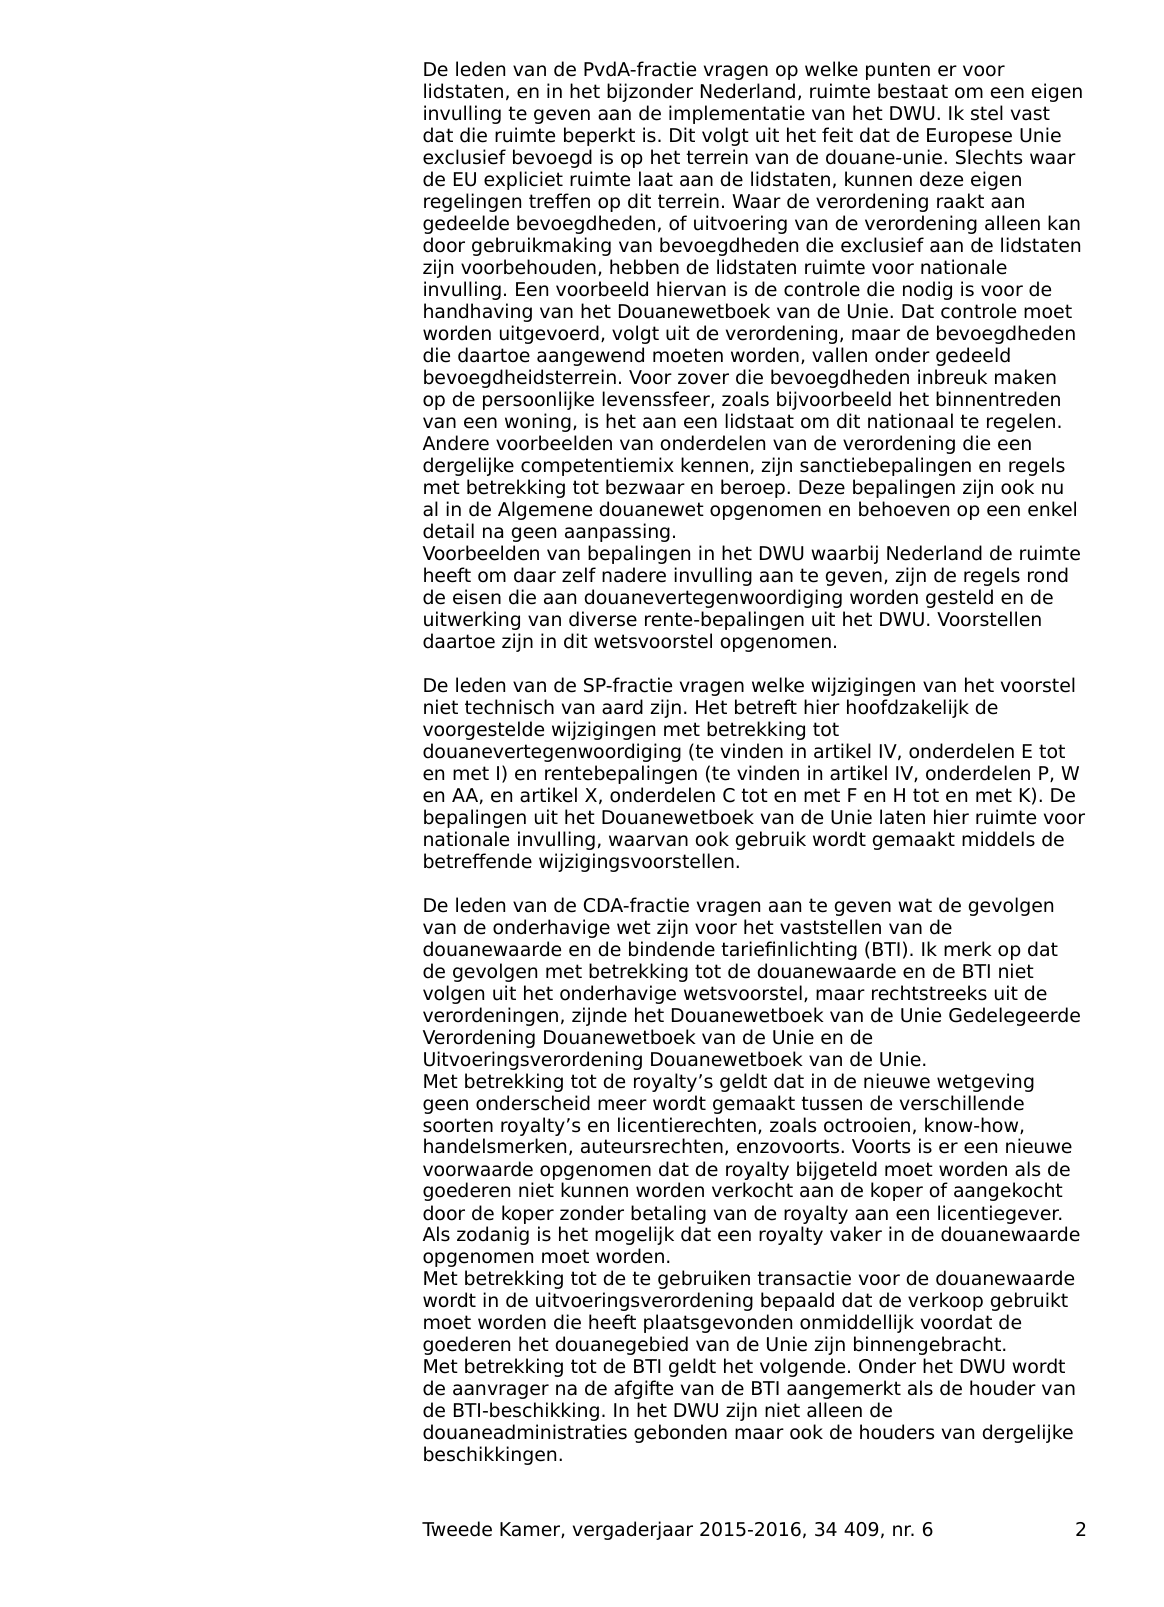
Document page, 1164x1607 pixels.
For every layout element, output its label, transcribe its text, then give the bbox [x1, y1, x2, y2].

text De leden van de SP-fractie vragen welke wijzigingen van het voorstel niet technisch van aard zijn. Het betreft hier hoofdzakelijk de voorgestelde wijzigingen met betrekking tot douanevertegenwoordiging (te vinden in artikel IV, onderdelen E tot en met I) en rentebepalingen (te vinden in artikel IV, onderdelen P, W en AA, en artikel X, onderdelen C tot en met F en H tot en met K). De bepalingen uit het Douanewetboek van de Unie laten hier ruimte voor nationale invulling, waarvan ook gebruik wordt gemaakt middels de betreffende wijzigingsvoorstellen. [422, 675, 1087, 872]
text De leden van de PvdA-fractie vragen op welke punten er voor lidstaten, en in het bijzonder Nederland, ruimte bestaat om een eigen invulling te geven aan de implementatie van het DWU. Ik stel vast dat die ruimte beperkt is. Dit volgt uit het feit dat de Europese Unie exclusief bevoegd is op het terrein van de douane-unie. Slechts waar de EU expliciet ruimte laat aan de lidstaten, kunnen deze eigen regelingen treffen op dit terrein. Waar de verordening raakt aan gedeelde bevoegdheden, of uitvoering van de verordening alleen kan door gebruikmaking van bevoegdheden die exclusief aan de lidstaten zijn voorbehouden, hebben de lidstaten ruimte voor nationale invulling. Een voorbeeld hiervan is de controle die nodig is voor de handhaving van het Douanewetboek van de Unie. Dat controle moet worden uitgevoerd, volgt uit de verordening, maar de bevoegdheden die daartoe aangewend moeten worden, vallen onder gedeeld bevoegdheidsterrein. Voor zover die bevoegdheden inbreuk maken op de persoonlijke levenssfeer, zoals bijvoorbeeld het binnentreden van een woning, is het aan een lidstaat om dit nationaal te regelen. Andere voorbeelden van onderdelen van de verordening die een dergelijke competentiemix kennen, zijn sanctiebepalingen en regels met betrekking tot bezwaar en beroep. Deze bepalingen zijn ook nu al in de Algemene douanewet opgenomen en behoeven op een enkel detail na geen aanpassing. [422, 59, 1087, 543]
text Met betrekking tot de royalty’s geldt dat in de nieuwe wetgeving geen onderscheid meer wordt gemaakt tussen de verschillende soorten royalty’s en licentierechten, zoals octrooien, know-how, handelsmerken, auteursrechten, enzovoorts. Voorts is er een nieuwe voorwaarde opgenomen dat de royalty bijgeteld moet worden als de goederen niet kunnen worden verkocht aan de koper of aangekocht door de koper zonder betaling van de royalty aan een licentiegever. Als zodanig is het mogelijk dat een royalty vaker in de douanewaarde opgenomen moet worden. [422, 1071, 1087, 1268]
text De leden van de CDA-fractie vragen aan te geven wat de gevolgen van de onderhavige wet zijn voor het vaststellen van de douanewaarde en de bindende tariefinlichting (BTI). Ik merk op dat de gevolgen met betrekking tot de douanewaarde en de BTI niet volgen uit het onderhavige wetsvoorstel, maar rechtstreeks uit de verordeningen, zijnde het Douanewetboek van de Unie Gedelegeerde Verordening Douanewetboek van de Unie en de Uitvoeringsverordening Douanewetboek van de Unie. [422, 895, 1087, 1071]
text Met betrekking tot de BTI geldt het volgende. Onder het DWU wordt de aanvrager na de afgifte van de BTI aangemerkt als de houder van de BTI-beschikking. In het DWU zijn niet alleen de douaneadministraties gebonden maar ook de houders van dergelijke beschikkingen. [422, 1356, 1087, 1466]
text Met betrekking tot de te gebruiken transactie voor de douanewaarde wordt in de uitvoeringsverordening bepaald dat de verkoop gebruikt moet worden die heeft plaatsgevonden onmiddellijk voordat de goederen het douanegebied van de Unie zijn binnengebracht. [422, 1268, 1087, 1356]
text Voorbeelden van bepalingen in het DWU waarbij Nederland de ruimte heeft om daar zelf nadere invulling aan te geven, zijn de regels rond de eisen die aan douanevertegenwoordiging worden gesteld en de uitwerking van diverse rente-bepalingen uit het DWU. Voorstellen daartoe zijn in dit wetsvoorstel opgenomen. [422, 543, 1087, 652]
